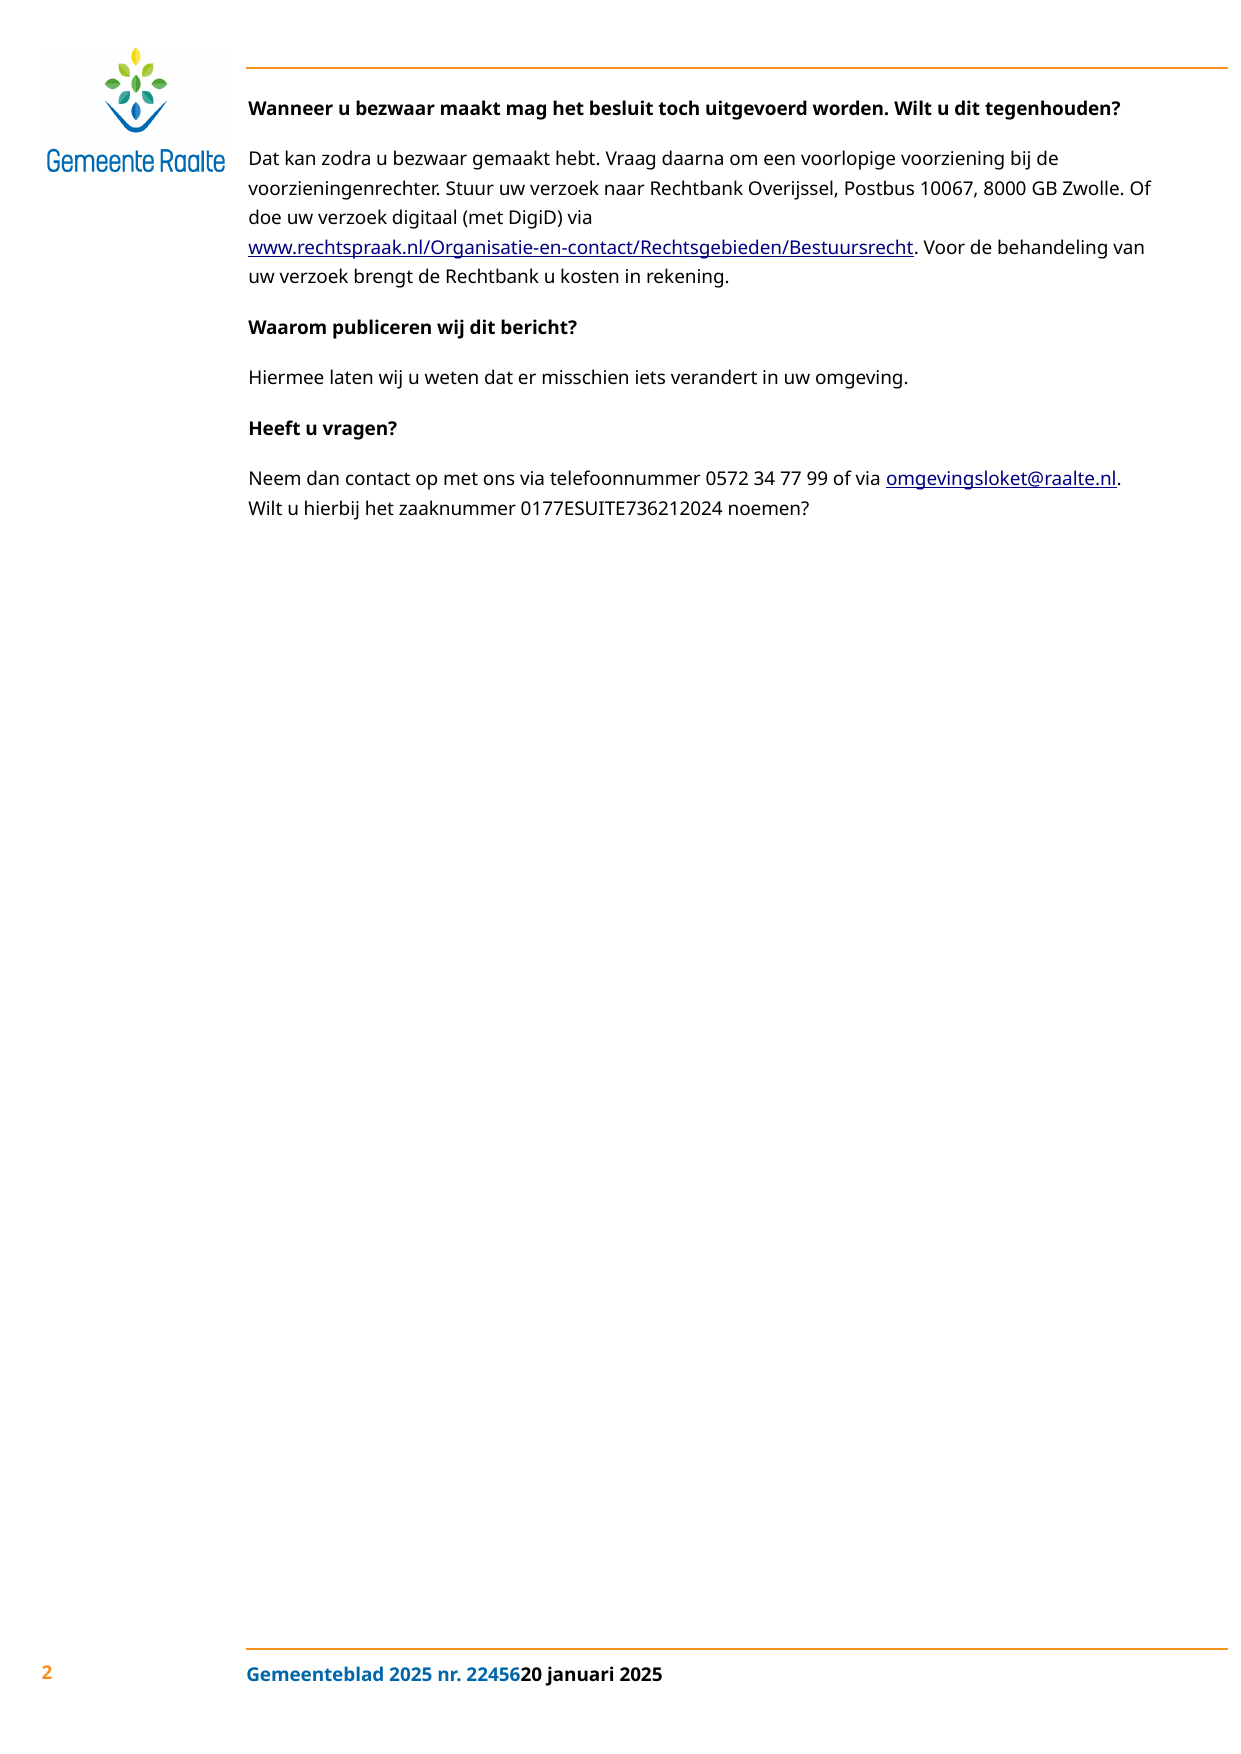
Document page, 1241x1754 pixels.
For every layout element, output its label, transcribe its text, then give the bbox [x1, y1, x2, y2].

text Wanneer u bezwaar maakt mag het besluit toch uitgevoerd worden. Wilt u dit tegenhouden? [248, 95, 1152, 121]
picture [41, 47, 231, 172]
text Dat kan zodra u bezwaar gemaakt hebt. Vraag daarna om een voorlopige voorziening bij de voorzieningenrechter. Stuur uw verzoek naar Rechtbank Overijssel, Postbus 10067, 8000 GB Zwolle. Of doe uw verzoek digitaal (met DigiD) via www.rechtspraak.nl/Organisatie-en-contact/Rechtsgebieden/Bestuursrecht. Voor de behandeling van uw verzoek brengt de Rechtbank u kosten in rekening. [248, 145, 1152, 289]
text Neem dan contact op met ons via telefoonnummer 0572 34 77 99 of via omgevingsloket@raalte.nl. Wilt u hierbij het zaaknummer 0177ESUITE736212024 noemen? [248, 465, 1152, 521]
text Hiermee laten wij u weten dat er misschien iets verandert in uw omgeving. [248, 364, 1152, 390]
text Heeft u vragen? [248, 415, 1152, 441]
text Waarom publiceren wij dit bericht? [248, 314, 1152, 340]
